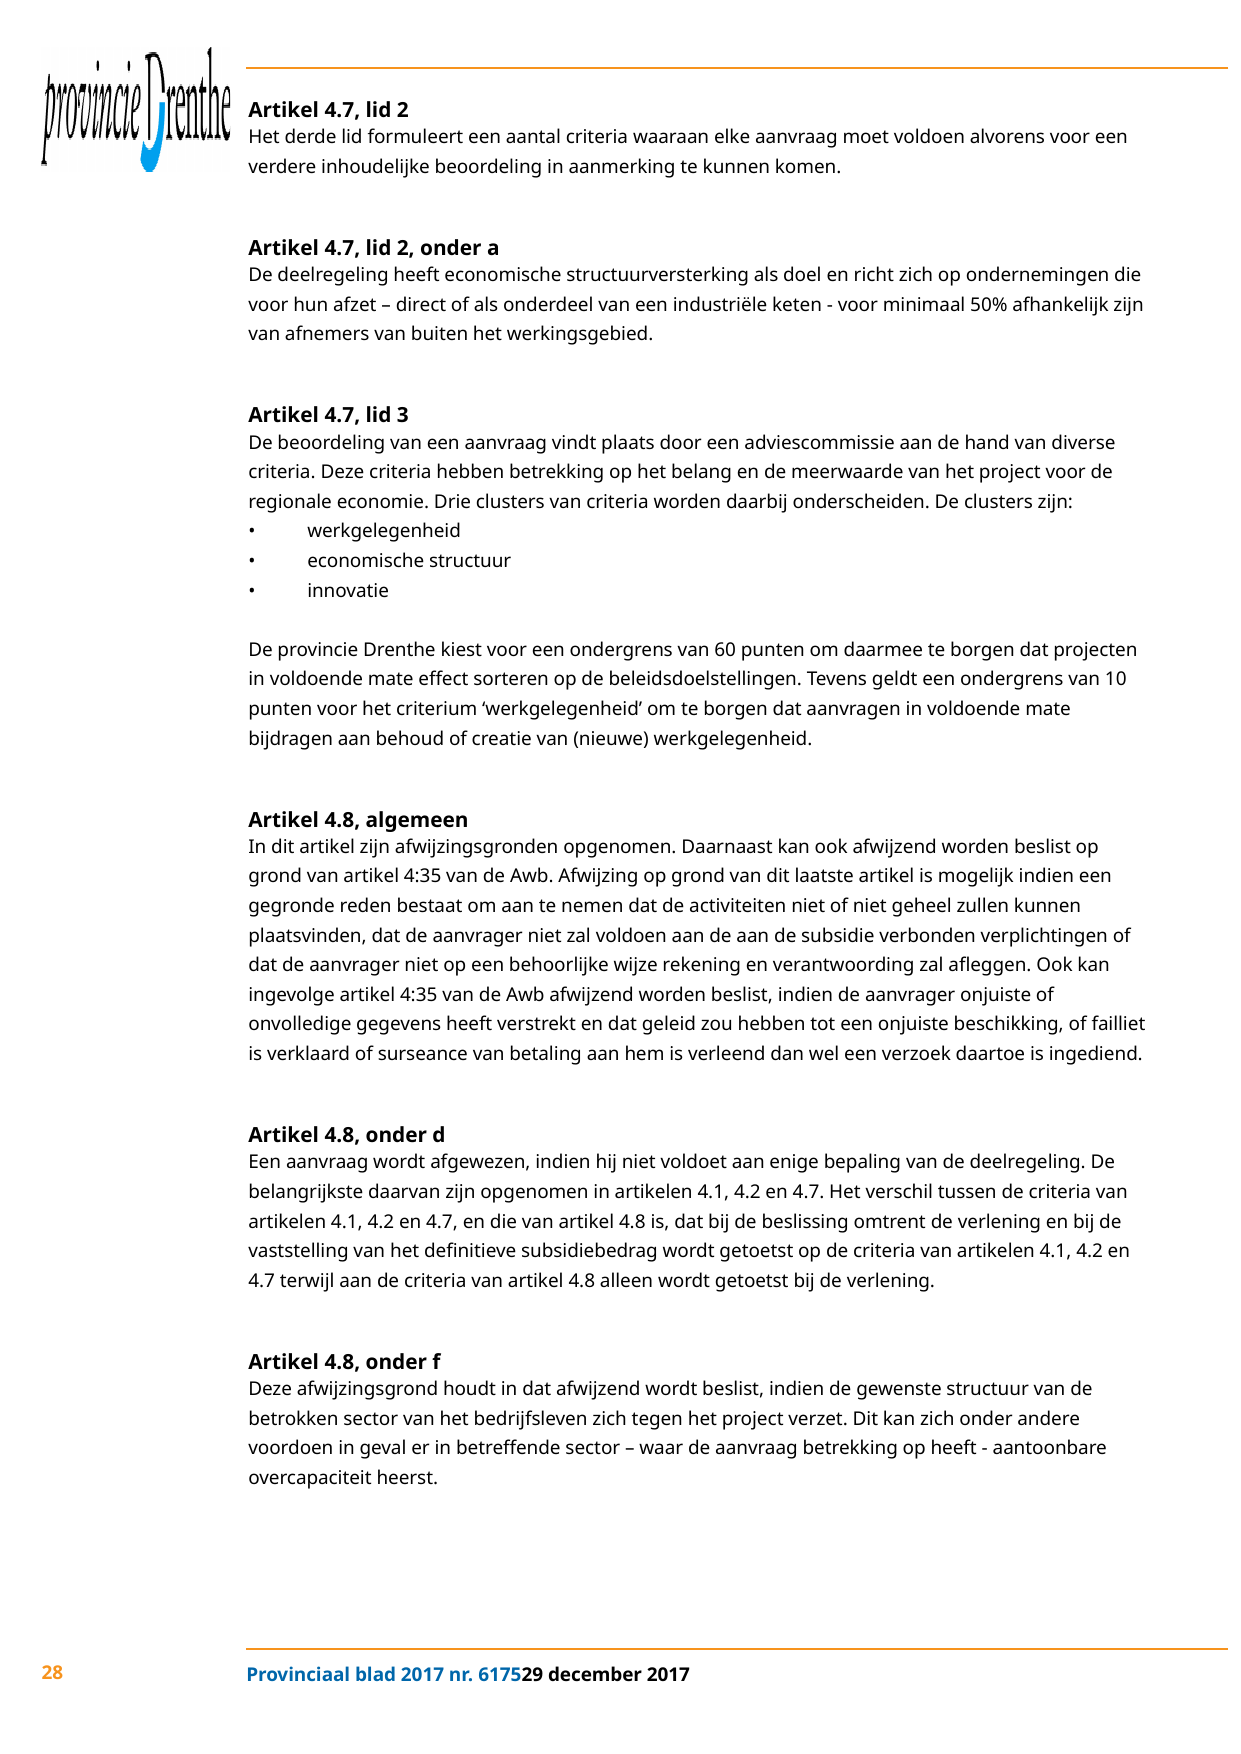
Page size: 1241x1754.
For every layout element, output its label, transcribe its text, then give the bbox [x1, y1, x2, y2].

text In dit artikel zijn afwijzingsgronden opgenomen. Daarnaast kan ook afwijzend worden beslist op grond van artikel 4:35 van de Awb. Afwijzing op grond van dit laatste artikel is mogelijk indien een gegronde reden bestaat om aan te nemen dat de activiteiten niet of niet geheel zullen kunnen plaatsvinden, dat de aanvrager niet zal voldoen aan de aan de subsidie verbonden verplichtingen of dat de aanvrager niet op een behoorlijke wijze rekening en verantwoording zal afleggen. Ook kan ingevolge artikel 4:35 van de Awb afwijzend worden beslist, indien de aanvrager onjuiste of onvolledige gegevens heeft verstrekt en dat geleid zou hebben tot een onjuiste beschikking, of failliet is verklaard of surseance van betaling aan hem is verleend dan wel een verzoek daartoe is ingediend. [248, 833, 1152, 1066]
text Artikel 4.8, onder d [248, 1120, 1152, 1149]
text Deze afwijzingsgrond houdt in dat afwijzend wordt beslist, indien de gewenste structuur van de betrokken sector van het bedrijfsleven zich tegen het project verzet. Dit kan zich onder andere voordoen in geval er in betreffende sector – waar de aanvraag betrekking op heeft - aantoonbare overcapaciteit heerst. [248, 1375, 1152, 1490]
text Een aanvraag wordt afgewezen, indien hij niet voldoet aan enige bepaling van de deelregeling. De belangrijkste daarvan zijn opgenomen in artikelen 4.1, 4.2 en 4.7. Het verschil tussen de criteria van artikelen 4.1, 4.2 en 4.7, en die van artikel 4.8 is, dat bij de beslissing omtrent de verlening en bij de vaststelling van het definitieve subsidiebedrag wordt getoetst op de criteria van artikelen 4.1, 4.2 en 4.7 terwijl aan de criteria van artikel 4.8 alleen wordt getoetst bij de verlening. [248, 1149, 1152, 1293]
text Artikel 4.8, onder f [248, 1347, 1152, 1375]
text Artikel 4.7, lid 2 [248, 95, 1152, 123]
list innovatie [248, 577, 1152, 602]
text Artikel 4.8, algemeen [248, 805, 1152, 833]
text De deelregeling heeft economische structuurversterking als doel en richt zich op ondernemingen die voor hun afzet – direct of als onderdeel van een industriële keten - voor minimaal 50% afhankelijk zijn van afnemers van buiten het werkingsgebied. [248, 261, 1152, 346]
list werkgelegenheid [248, 518, 1152, 543]
text De beoordeling van een aanvraag vindt plaats door een adviescommissie aan de hand van diverse criteria. Deze criteria hebben betrekking op het belang en de meerwaarde van het project voor de regionale economie. Drie clusters van criteria worden daarbij onderscheiden. De clusters zijn: [248, 429, 1152, 514]
picture [41, 47, 231, 172]
text Artikel 4.7, lid 2, onder a [248, 233, 1152, 261]
list economische structuur [248, 547, 1152, 573]
text De provincie Drenthe kiest voor een ondergrens van 60 punten om daarmee te borgen dat projecten in voldoende mate effect sorteren op de beleidsdoelstellingen. Tevens geldt een ondergrens van 10 punten voor het criterium ‘werkgelegenheid’ om te borgen dat aanvragen in voldoende mate bijdragen aan behoud of creatie van (nieuwe) werkgelegenheid. [248, 636, 1152, 750]
text Het derde lid formuleert een aantal criteria waaraan elke aanvraag moet voldoen alvorens voor een verdere inhoudelijke beoordeling in aanmerking te kunnen komen. [248, 123, 1152, 178]
text Artikel 4.7, lid 3 [248, 400, 1152, 429]
